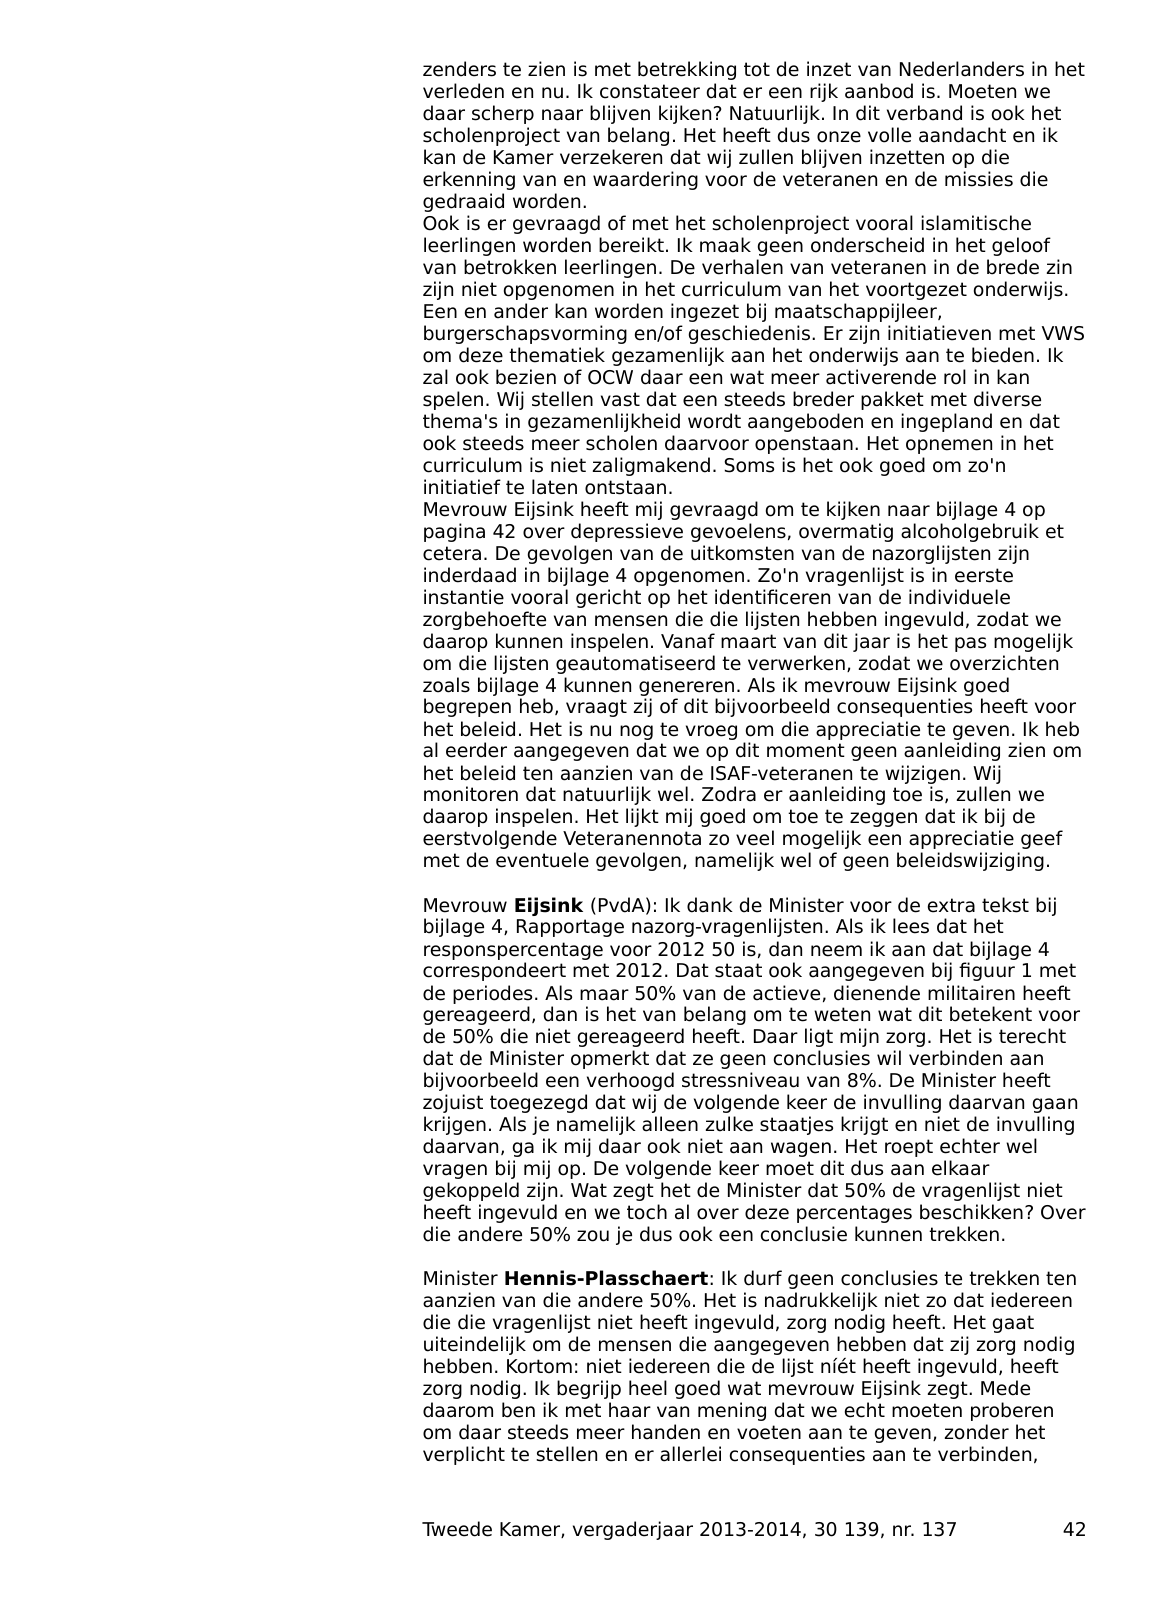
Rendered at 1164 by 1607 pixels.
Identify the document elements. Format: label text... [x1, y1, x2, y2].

text Minister Hennis-Plasschaert: Ik durf geen conclusies te trekken ten aanzien van die andere 50%. Het is nadrukkelijk niet zo dat iedereen die die vragenlijst niet heeft ingevuld, zorg nodig heeft. Het gaat uiteindelijk om de mensen die aangegeven hebben dat zij zorg nodig hebben. Kortom: niet iedereen die de lijst níét heeft ingevuld, heeft zorg nodig. Ik begrijp heel goed wat mevrouw Eijsink zegt. Mede daarom ben ik met haar van mening dat we echt moeten proberen om daar steeds meer handen en voeten aan te geven, zonder het verplicht te stellen en er allerlei consequenties aan te verbinden, [422, 1268, 1087, 1466]
text zenders te zien is met betrekking tot de inzet van Nederlanders in het verleden en nu. Ik constateer dat er een rijk aanbod is. Moeten we daar scherp naar blijven kijken? Natuurlijk. In dit verband is ook het scholenproject van belang. Het heeft dus onze volle aandacht en ik kan de Kamer verzekeren dat wij zullen blijven inzetten op die erkenning van en waardering voor de veteranen en de missies die gedraaid worden. [422, 59, 1087, 213]
text Ook is er gevraagd of met het scholenproject vooral islamitische leerlingen worden bereikt. Ik maak geen onderscheid in het geloof van betrokken leerlingen. De verhalen van veteranen in de brede zin zijn niet opgenomen in het curriculum van het voortgezet onderwijs. Een en ander kan worden ingezet bij maatschappijleer, burgerschapsvorming en/of geschiedenis. Er zijn initiatieven met VWS om deze thematiek gezamenlijk aan het onderwijs aan te bieden. Ik zal ook bezien of OCW daar een wat meer activerende rol in kan spelen. Wij stellen vast dat een steeds breder pakket met diverse thema's in gezamenlijkheid wordt aangeboden en ingepland en dat ook steeds meer scholen daarvoor openstaan. Het opnemen in het curriculum is niet zaligmakend. Soms is het ook goed om zo'n initiatief te laten ontstaan. [422, 213, 1087, 499]
text Mevrouw Eijsink heeft mij gevraagd om te kijken naar bijlage 4 op pagina 42 over depressieve gevoelens, overmatig alcoholgebruik et cetera. De gevolgen van de uitkomsten van de nazorglijsten zijn inderdaad in bijlage 4 opgenomen. Zo'n vragenlijst is in eerste instantie vooral gericht op het identificeren van de individuele zorgbehoefte van mensen die die lijsten hebben ingevuld, zodat we daarop kunnen inspelen. Vanaf maart van dit jaar is het pas mogelijk om die lijsten geautomatiseerd te verwerken, zodat we overzichten zoals bijlage 4 kunnen genereren. Als ik mevrouw Eijsink goed begrepen heb, vraagt zij of dit bijvoorbeeld consequenties heeft voor het beleid. Het is nu nog te vroeg om die appreciatie te geven. Ik heb al eerder aangegeven dat we op dit moment geen aanleiding zien om het beleid ten aanzien van de ISAF-veteranen te wijzigen. Wij monitoren dat natuurlijk wel. Zodra er aanleiding toe is, zullen we daarop inspelen. Het lijkt mij goed om toe te zeggen dat ik bij de eerstvolgende Veteranennota zo veel mogelijk een appreciatie geef met de eventuele gevolgen, namelijk wel of geen beleidswijziging. [422, 499, 1087, 872]
text Mevrouw Eijsink (PvdA): Ik dank de Minister voor de extra tekst bij bijlage 4, Rapportage nazorg-vragenlijsten. Als ik lees dat het responspercentage voor 2012 50 is, dan neem ik aan dat bijlage 4 correspondeert met 2012. Dat staat ook aangegeven bij figuur 1 met de periodes. Als maar 50% van de actieve, dienende militairen heeft gereageerd, dan is het van belang om te weten wat dit betekent voor de 50% die niet gereageerd heeft. Daar ligt mijn zorg. Het is terecht dat de Minister opmerkt dat ze geen conclusies wil verbinden aan bijvoorbeeld een verhoogd stressniveau van 8%. De Minister heeft zojuist toegezegd dat wij de volgende keer de invulling daarvan gaan krijgen. Als je namelijk alleen zulke staatjes krijgt en niet de invulling daarvan, ga ik mij daar ook niet aan wagen. Het roept echter wel vragen bij mij op. De volgende keer moet dit dus aan elkaar gekoppeld zijn. Wat zegt het de Minister dat 50% de vragenlijst niet heeft ingevuld en we toch al over deze percentages beschikken? Over die andere 50% zou je dus ook een conclusie kunnen trekken. [422, 894, 1087, 1246]
